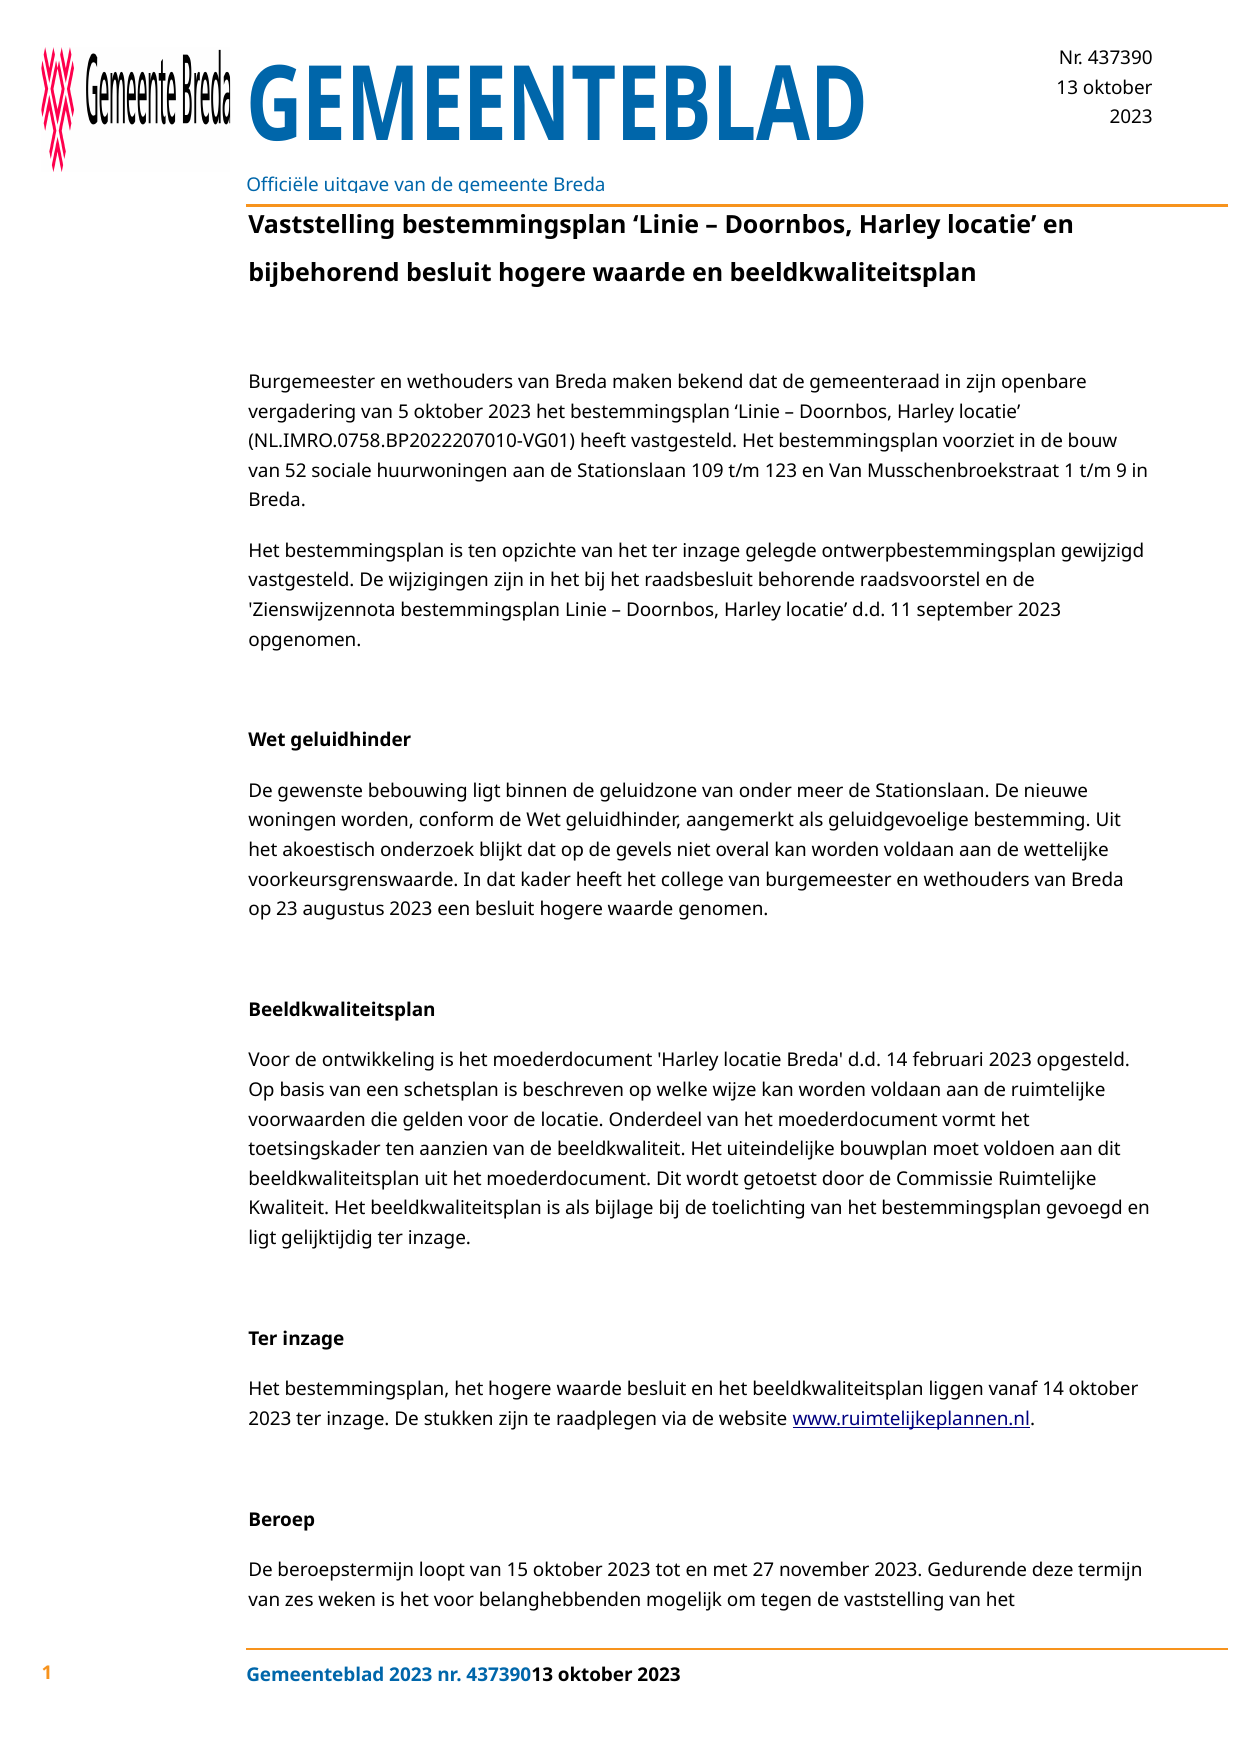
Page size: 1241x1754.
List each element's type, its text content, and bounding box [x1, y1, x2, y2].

text Beroep [248, 1506, 1152, 1532]
text De beroepstermijn loopt van 15 oktober 2023 tot en met 27 november 2023. Gedurende deze termijn van zes weken is het voor belanghebbenden mogelijk om tegen de vaststelling van het [248, 1556, 1152, 1612]
picture [41, 47, 231, 172]
text Voor de ontwikkeling is het moederdocument 'Harley locatie Breda' d.d. 14 februari 2023 opgesteld. Op basis van een schetsplan is beschreven op welke wijze kan worden voldaan aan de ruimtelijke voorwaarden die gelden voor de locatie. Onderdeel van het moederdocument vormt het toetsingskader ten aanzien van de beeldkwaliteit. Het uiteindelijke bouwplan moet voldoen aan dit beeldkwaliteitsplan uit het moederdocument. Dit wordt getoetst door de Commissie Ruimtelijke Kwaliteit. Het beeldkwaliteitsplan is als bijlage bij de toelichting van het bestemmingsplan gevoegd en ligt gelijktijdig ter inzage. [248, 1047, 1152, 1250]
text Burgemeester en wethouders van Breda maken bekend dat de gemeenteraad in zijn openbare vergadering van 5 oktober 2023 het bestemmingsplan ‘Linie – Doornbos, Harley locatie’ (NL.IMRO.0758.BP2022207010-VG01) heeft vastgesteld. Het bestemmingsplan voorziet in de bouw van 52 sociale huurwoningen aan de Stationslaan 109 t/m 123 en Van Musschenbroekstraat 1 t/m 9 in Breda. [248, 368, 1152, 512]
text De gewenste bebouwing ligt binnen de geluidzone van onder meer de Stationslaan. De nieuwe woningen worden, conform de Wet geluidhinder, aangemerkt als geluidgevoelige bestemming. Uit het akoestisch onderzoek blijkt dat op de gevels niet overal kan worden voldaan aan de wettelijke voorkeursgrenswaarde. In dat kader heeft het college van burgemeester en wethouders van Breda op 23 augustus 2023 een besluit hogere waarde genomen. [248, 777, 1152, 921]
text Vaststelling bestemmingsplan ‘Linie – Doornbos, Harley locatie’ en bijbehorend besluit hogere waarde en beeldkwaliteitsplan [248, 207, 1152, 288]
text Ter inzage [248, 1325, 1152, 1351]
text Wet geluidhinder [248, 727, 1152, 752]
text Het bestemmingsplan, het hogere waarde besluit en het beeldkwaliteitsplan liggen vanaf 14 oktober 2023 ter inzage. De stukken zijn te raadplegen via de website www.ruimtelijkeplannen.nl. [248, 1375, 1152, 1431]
text Beeldkwaliteitsplan [248, 996, 1152, 1022]
text Het bestemmingsplan is ten opzichte van het ter inzage gelegde ontwerpbestemmingsplan gewijzigd vastgesteld. De wijzigingen zijn in het bij het raadsbesluit behorende raadsvoorstel en de 'Zienswijzennota bestemmingsplan Linie – Doornbos, Harley locatie’ d.d. 11 september 2023 opgenomen. [248, 537, 1152, 652]
